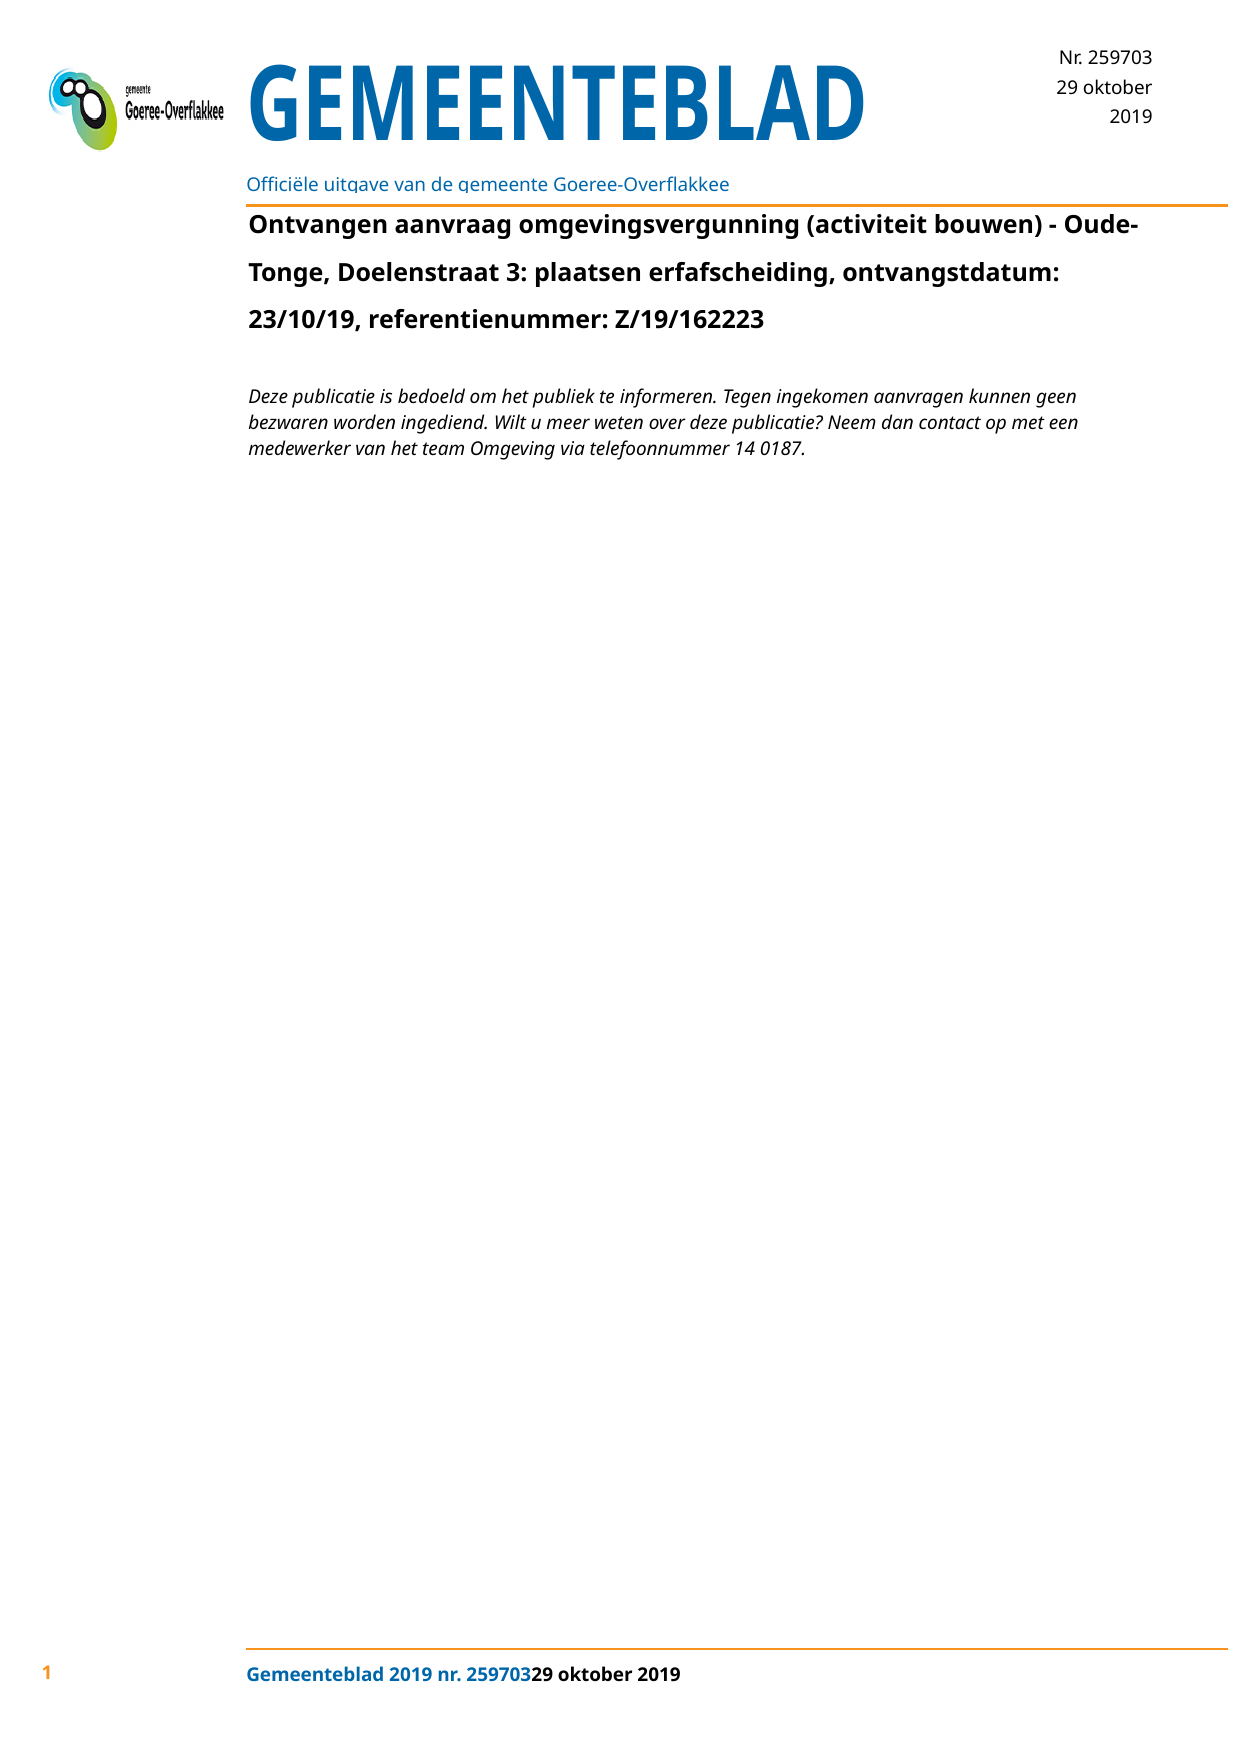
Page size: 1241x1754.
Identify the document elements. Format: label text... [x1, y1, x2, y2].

text Deze publicatie is bedoeld om het publiek te informeren. Tegen ingekomen aanvragen kunnen geen bezwaren worden ingediend. Wilt u meer weten over deze publicatie? Neem dan contact op met een medewerker van het team Omgeving via telefoonnummer 14 0187. [248, 384, 1152, 461]
text Ontvangen aanvraag omgevingsvergunning (activiteit bouwen) - Oude-Tonge, Doelenstraat 3: plaatsen erfafscheiding, ontvangstdatum: 23/10/19, referentienummer: Z/19/162223 [248, 207, 1152, 336]
picture [41, 47, 231, 172]
